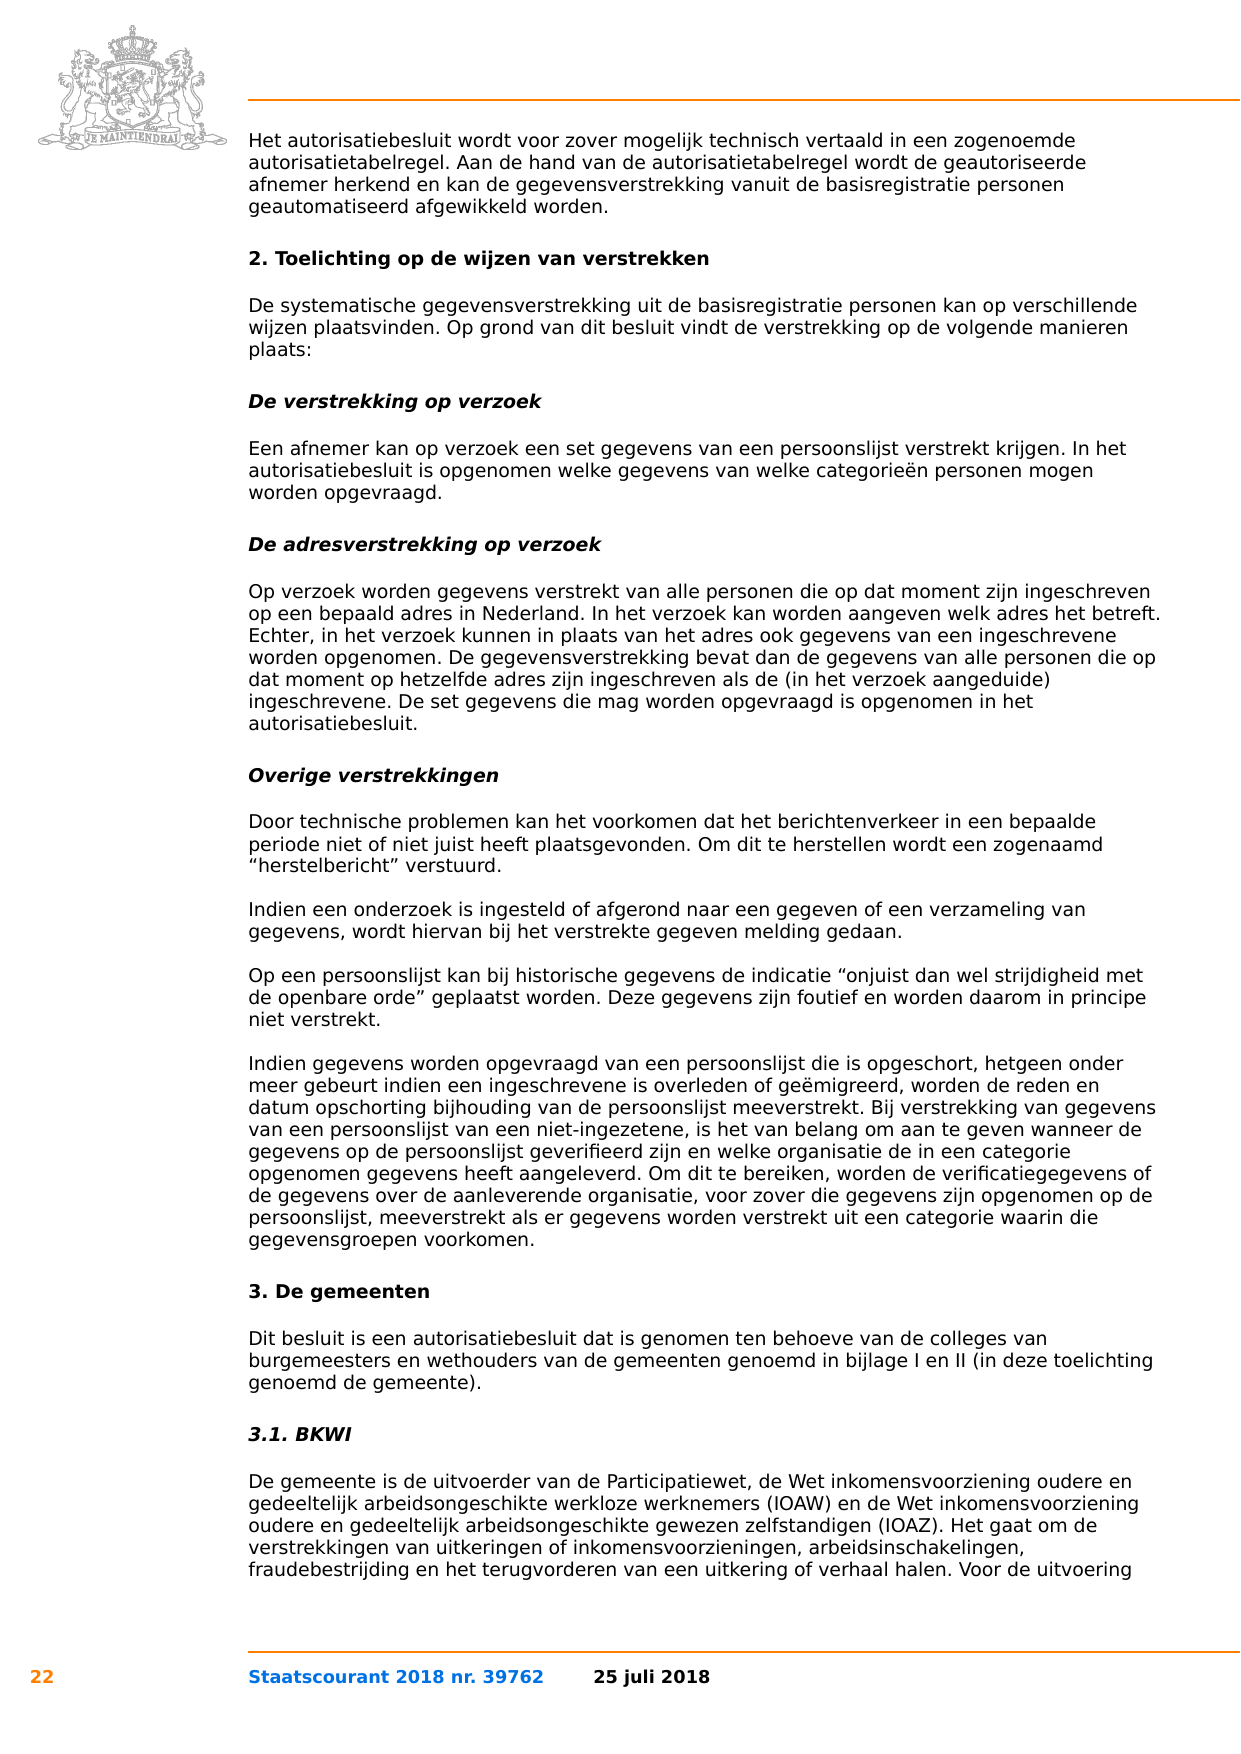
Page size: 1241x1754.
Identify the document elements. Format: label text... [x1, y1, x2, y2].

text Dit besluit is een autorisatiebesluit dat is genomen ten behoeve van de colleges van burgemeesters en wethouders van de gemeenten genoemd in bijlage I en II (in deze toelichting genoemd de gemeente). [248, 1328, 1163, 1394]
subtitle De verstrekking op verzoek [248, 391, 1163, 413]
text Het autorisatiebesluit wordt voor zover mogelijk technisch vertaald in een zogenoemde autorisatietabelregel. Aan de hand van de autorisatietabelregel wordt de geautoriseerde afnemer herkend en kan de gegevensverstrekking vanuit de basisregistratie personen geautomatiseerd afgewikkeld worden. [248, 130, 1163, 218]
text Op verzoek worden gegevens verstrekt van alle personen die op dat moment zijn ingeschreven op een bepaald adres in Nederland. In het verzoek kan worden aangeven welk adres het betreft. Echter, in het verzoek kunnen in plaats van het adres ook gegevens van een ingeschrevene worden opgenomen. De gegevensverstrekking bevat dan de gegevens van alle personen die op dat moment op hetzelfde adres zijn ingeschreven als de (in het verzoek aangeduide) ingeschrevene. De set gegevens die mag worden opgevraagd is opgenomen in het autorisatiebesluit. [248, 581, 1163, 734]
subtitle De adresverstrekking op verzoek [248, 534, 1163, 556]
subtitle 3. De gemeenten [248, 1281, 1163, 1303]
text De systematische gegevensverstrekking uit de basisregistratie personen kan op verschillende wijzen plaatsvinden. Op grond van dit besluit vindt de verstrekking op de volgende manieren plaats: [248, 295, 1163, 361]
subtitle Overige verstrekkingen [248, 764, 1163, 786]
picture [38, 25, 227, 150]
subtitle 2. Toelichting op de wijzen van verstrekken [248, 248, 1163, 270]
subtitle 3.1. BKWI [248, 1424, 1163, 1446]
text Indien gegevens worden opgevraagd van een persoonslijst die is opgeschort, hetgeen onder meer gebeurt indien een ingeschrevene is overleden of geëmigreerd, worden de reden en datum opschorting bijhouding van de persoonslijst meeverstrekt. Bij verstrekking van gegevens van een persoonslijst van een niet-ingezetene, is het van belang om aan te geven wanneer de gegevens op de persoonslijst geverifieerd zijn en welke organisatie de in een categorie opgenomen gegevens heeft aangeleverd. Om dit te bereiken, worden de verificatiegegevens of de gegevens over de aanleverende organisatie, voor zover die gegevens zijn opgenomen op de persoonslijst, meeverstrekt als er gegevens worden verstrekt uit een categorie waarin die gegevensgroepen voorkomen. [248, 1053, 1163, 1251]
text De gemeente is de uitvoerder van de Participatiewet, de Wet inkomensvoorziening oudere en gedeeltelijk arbeidsongeschikte werkloze werknemers (IOAW) en de Wet inkomensvoorziening oudere en gedeeltelijk arbeidsongeschikte gewezen zelfstandigen (IOAZ). Het gaat om de verstrekkingen van uitkeringen of inkomensvoorzieningen, arbeidsinschakelingen, fraudebestrijding en het terugvorderen van een uitkering of verhaal halen. Voor de uitvoering [248, 1471, 1163, 1581]
text Op een persoonslijst kan bij historische gegevens de indicatie “onjuist dan wel strijdigheid met de openbare orde” geplaatst worden. Deze gegevens zijn foutief en worden daarom in principe niet verstrekt. [248, 965, 1163, 1031]
text Door technische problemen kan het voorkomen dat het berichtenverkeer in een bepaalde periode niet of niet juist heeft plaatsgevonden. Om dit te herstellen wordt een zogenaamd “herstelbericht” verstuurd. [248, 811, 1163, 877]
text Indien een onderzoek is ingesteld of afgerond naar een gegeven of een verzameling van gegevens, wordt hiervan bij het verstrekte gegeven melding gedaan. [248, 899, 1163, 943]
text Een afnemer kan op verzoek een set gegevens van een persoonslijst verstrekt krijgen. In het autorisatiebesluit is opgenomen welke gegevens van welke categorieën personen mogen worden opgevraagd. [248, 438, 1163, 504]
